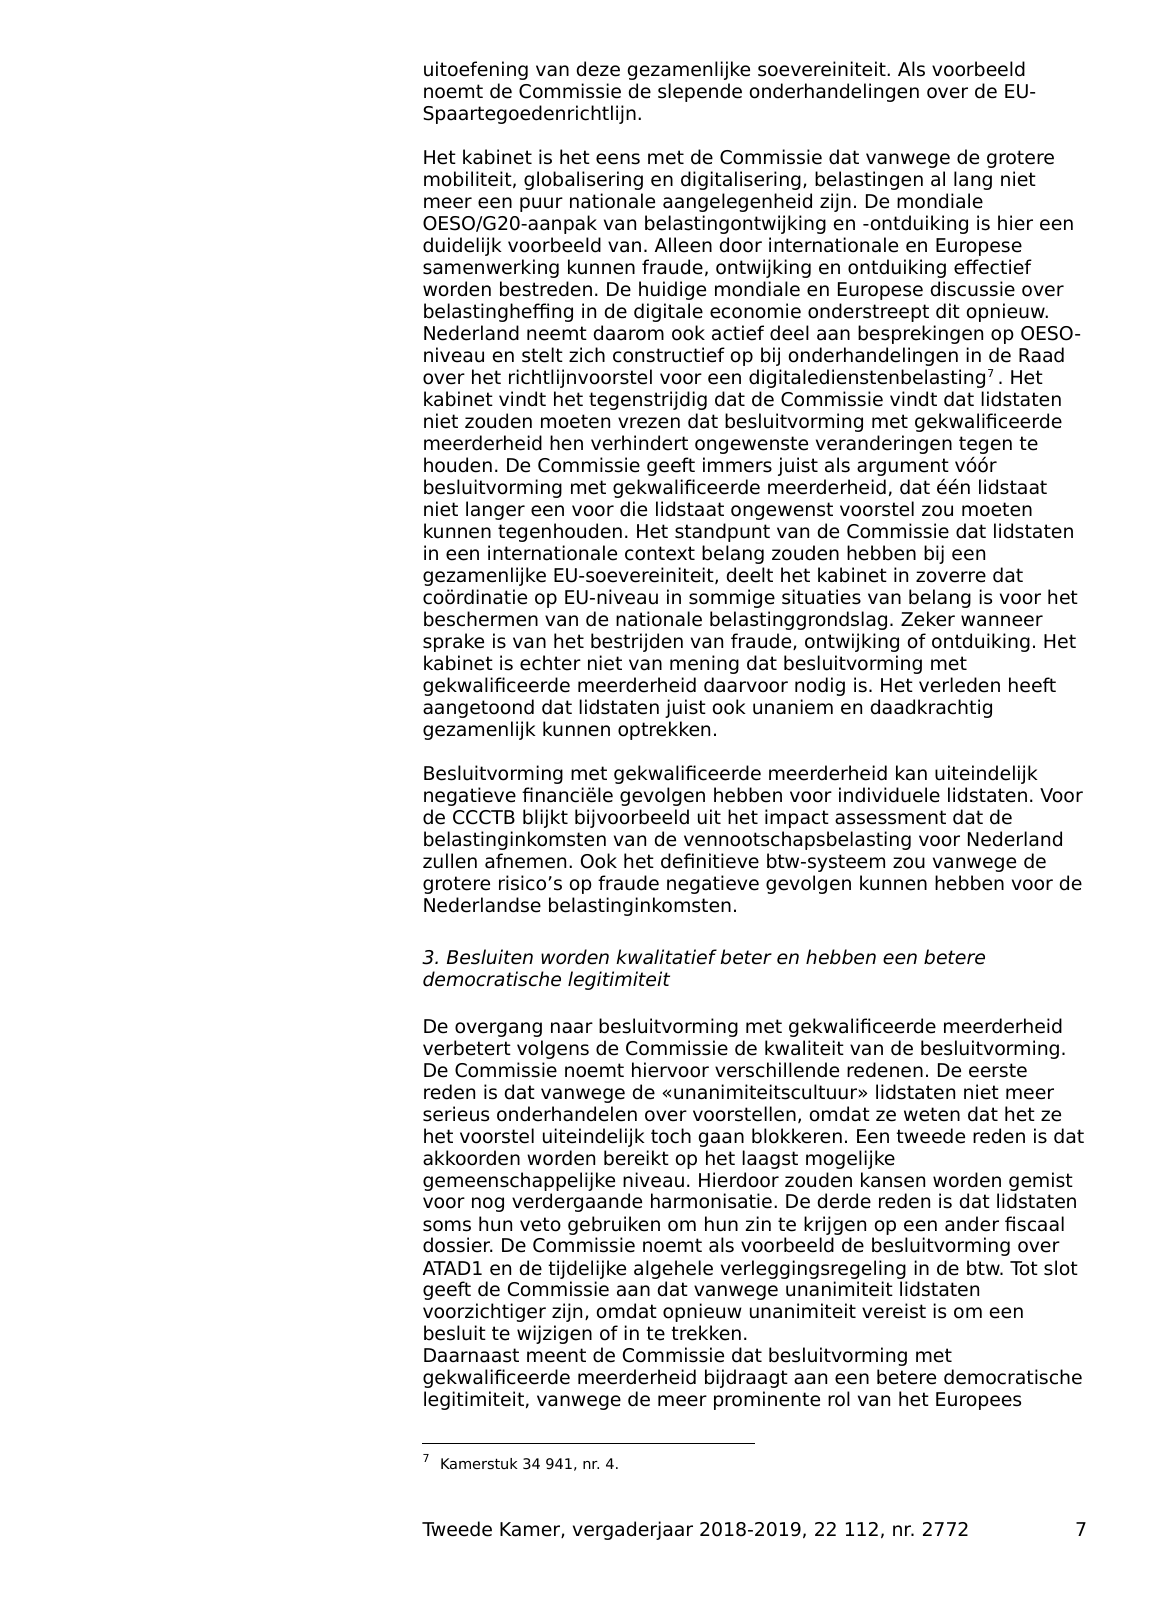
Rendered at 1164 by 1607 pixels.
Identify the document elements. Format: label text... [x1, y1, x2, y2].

text De overgang naar besluitvorming met gekwalificeerde meerderheid verbetert volgens de Commissie de kwaliteit van de besluitvorming. De Commissie noemt hiervoor verschillende redenen. De eerste reden is dat vanwege de «unanimiteitscultuur» lidstaten niet meer serieus onderhandelen over voorstellen, omdat ze weten dat het ze het voorstel uiteindelijk toch gaan blokkeren. Een tweede reden is dat akkoorden worden bereikt op het laagst mogelijke gemeenschappelijke niveau. Hierdoor zouden kansen worden gemist voor nog verdergaande harmonisatie. De derde reden is dat lidstaten soms hun veto gebruiken om hun zin te krijgen op een ander fiscaal dossier. De Commissie noemt als voorbeeld de besluitvorming over ATAD1 en de tijdelijke algehele verleggingsregeling in de btw. Tot slot geeft de Commissie aan dat vanwege unanimiteit lidstaten voorzichtiger zijn, omdat opnieuw unanimiteit vereist is om een besluit te wijzigen of in te trekken. [422, 1016, 1087, 1345]
text Daarnaast meent de Commissie dat besluitvorming met gekwalificeerde meerderheid bijdraagt aan een betere democratische legitimiteit, vanwege de meer prominente rol van het Europees [422, 1345, 1087, 1411]
subtitle 3. Besluiten worden kwalitatief beter en hebben een betere democratische legitimiteit [422, 947, 1087, 991]
text Besluitvorming met gekwalificeerde meerderheid kan uiteindelijk negatieve financiële gevolgen hebben voor individuele lidstaten. Voor de CCCTB blijkt bijvoorbeeld uit het impact assessment dat de belastinginkomsten van de vennootschapsbelasting voor Nederland zullen afnemen. Ook het definitieve btw-systeem zou vanwege de grotere risico’s op fraude negatieve gevolgen kunnen hebben voor de Nederlandse belastinginkomsten. [422, 763, 1087, 917]
text Kamerstuk 34 941, nr. 4. [422, 1452, 1087, 1474]
text Het kabinet is het eens met de Commissie dat vanwege de grotere mobiliteit, globalisering en digitalisering, belastingen al lang niet meer een puur nationale aangelegenheid zijn. De mondiale OESO/G20-aanpak van belastingontwijking en -ontduiking is hier een duidelijk voorbeeld van. Alleen door internationale en Europese samenwerking kunnen fraude, ontwijking en ontduiking effectief worden bestreden. De huidige mondiale en Europese discussie over belastingheffing in de digitale economie onderstreept dit opnieuw. Nederland neemt daarom ook actief deel aan besprekingen op OESO-niveau en stelt zich constructief op bij onderhandelingen in de Raad over het richtlijnvoorstel voor een digitaledienstenbelasting. Het kabinet vindt het tegenstrijdig dat de Commissie vindt dat lidstaten niet zouden moeten vrezen dat besluitvorming met gekwalificeerde meerderheid hen verhindert ongewenste veranderingen tegen te houden. De Commissie geeft immers juist als argument vóór besluitvorming met gekwalificeerde meerderheid, dat één lidstaat niet langer een voor die lidstaat ongewenst voorstel zou moeten kunnen tegenhouden. Het standpunt van de Commissie dat lidstaten in een internationale context belang zouden hebben bij een gezamenlijke EU-soevereiniteit, deelt het kabinet in zoverre dat coördinatie op EU-niveau in sommige situaties van belang is voor het beschermen van de nationale belastinggrondslag. Zeker wanneer sprake is van het bestrijden van fraude, ontwijking of ontduiking. Het kabinet is echter niet van mening dat besluitvorming met gekwalificeerde meerderheid daarvoor nodig is. Het verleden heeft aangetoond dat lidstaten juist ook unaniem en daadkrachtig gezamenlijk kunnen optrekken. [422, 147, 1087, 741]
text uitoefening van deze gezamenlijke soevereiniteit. Als voorbeeld noemt de Commissie de slepende onderhandelingen over de EU-Spaartegoedenrichtlijn. [422, 59, 1087, 125]
